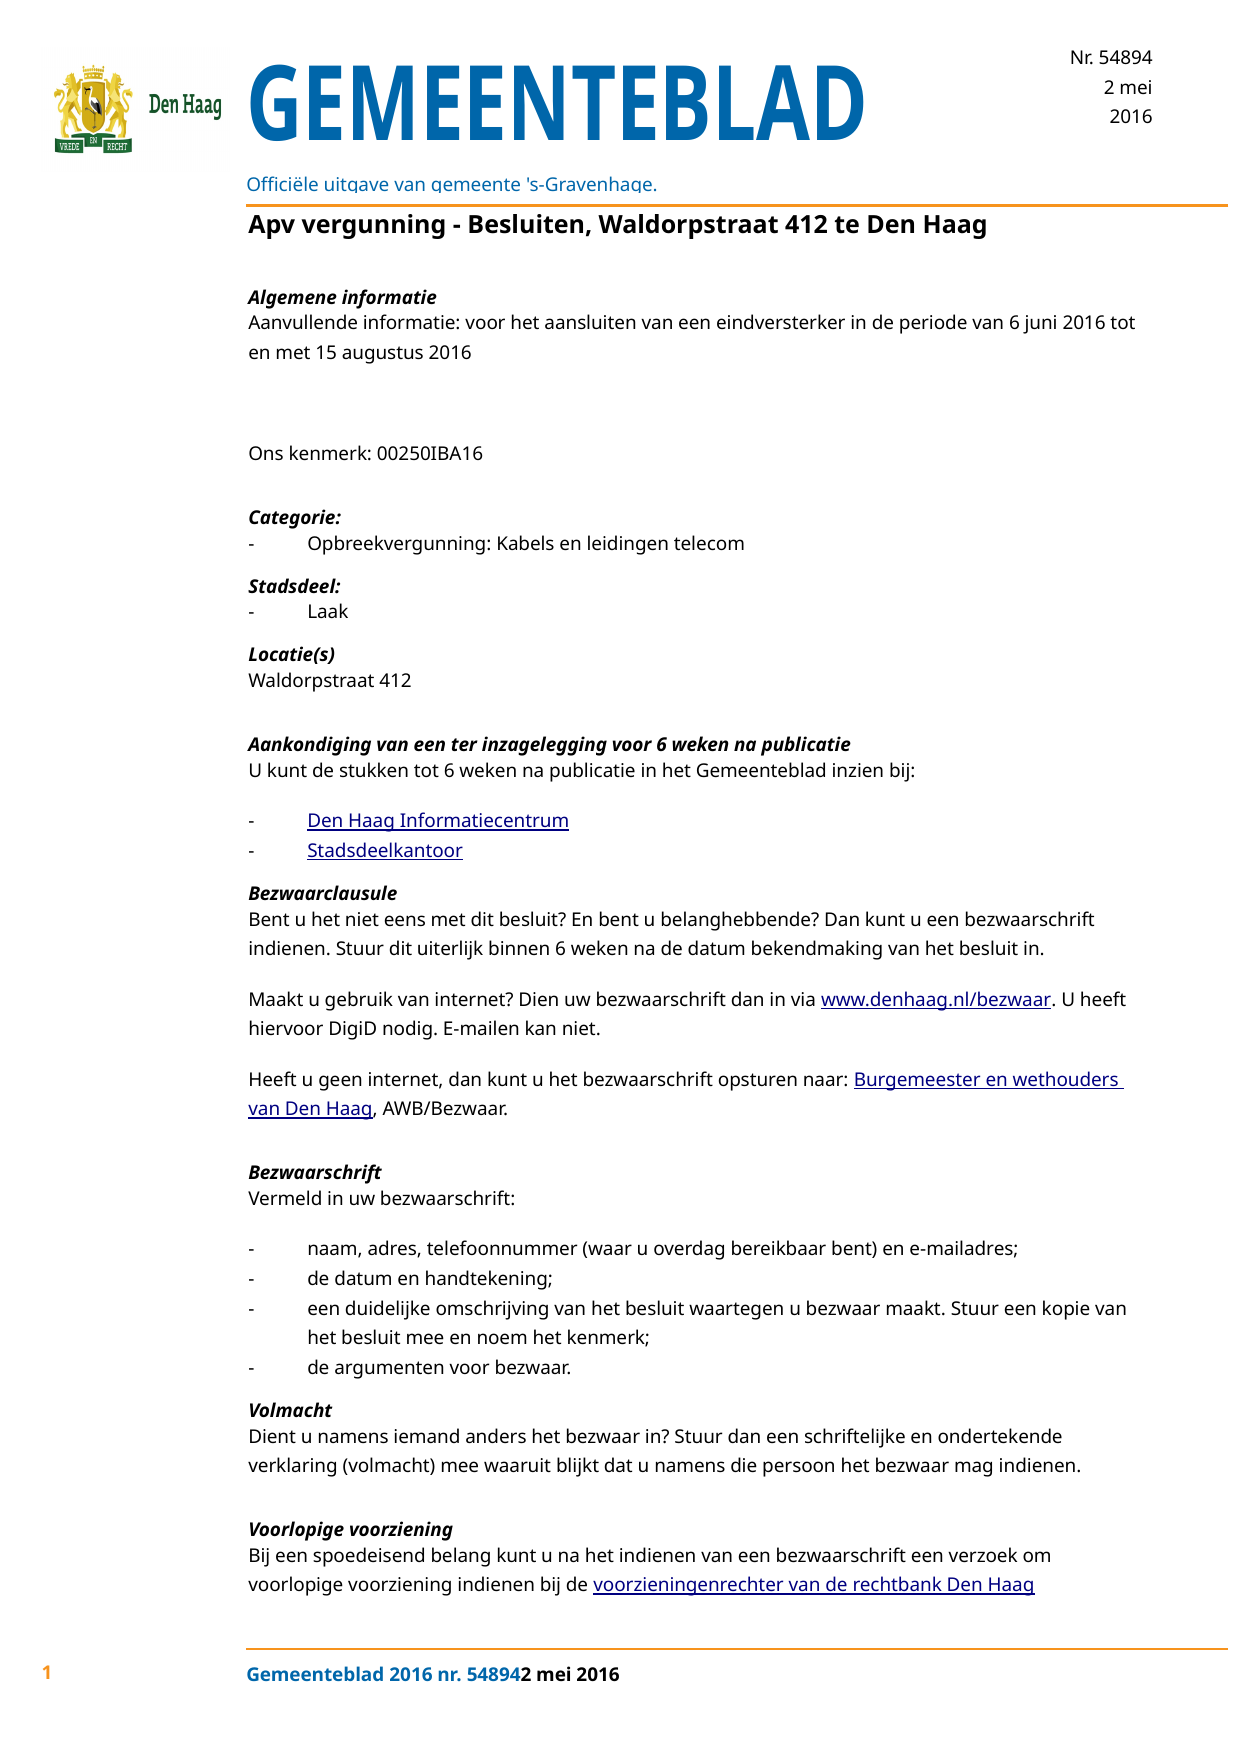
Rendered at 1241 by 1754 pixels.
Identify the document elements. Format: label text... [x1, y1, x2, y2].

text Bij een spoedeisend belang kunt u na het indienen van een bezwaarschrift een verzoek om voorlopige voorziening indienen bij de voorzieningenrechter van de rechtbank Den Haag [248, 1542, 1152, 1597]
picture [41, 47, 231, 172]
text Ons kenmerk: 00250IBA16 [248, 440, 1152, 466]
text Volmacht [248, 1397, 1152, 1423]
text U kunt de stukken tot 6 weken na publicatie in het Gemeenteblad inzien bij: [248, 757, 1152, 783]
text Waldorpstraat 412 [248, 667, 1152, 693]
text Aanvullende informatie: voor het aansluiten van een eindversterker in de periode van 6 juni 2016 tot en met 15 augustus 2016 [248, 309, 1152, 365]
text Voorlopige voorziening [248, 1516, 1152, 1542]
text Stadsdeel: [248, 573, 1152, 598]
text Dient u namens iemand anders het bezwaar in? Stuur dan een schriftelijke en ondertekende verklaring (volmacht) mee waaruit blijkt dat u namens die persoon het bezwaar mag indienen. [248, 1423, 1152, 1478]
text Apv vergunning - Besluiten, Waldorpstraat 412 te Den Haag [248, 207, 1152, 241]
list Opbreekvergunning: Kabels en leidingen telecom [248, 530, 1152, 555]
list Den Haag Informatiecentrum [248, 807, 1152, 833]
text Maakt u gebruik van internet? Dien uw bezwaarschrift dan in via www.denhaag.nl/bezwaar. U heeft hiervoor DigiD nodig. E-mailen kan niet. [248, 986, 1152, 1041]
text Locatie(s) [248, 642, 1152, 667]
text Heeft u geen internet, dan kunt u het bezwaarschrift opsturen naar: Burgemeester en wethouders van Den Haag, AWB/Bezwaar. [248, 1066, 1152, 1121]
text Bent u het niet eens met dit besluit? En bent u belanghebbende? Dan kunt u een bezwaarschrift indienen. Stuur dit uiterlijk binnen 6 weken na de datum bekendmaking van het besluit in. [248, 906, 1152, 961]
text Bezwaarschrift [248, 1159, 1152, 1185]
list de argumenten voor bezwaar. [248, 1354, 1152, 1380]
text Aankondiging van een ter inzagelegging voor 6 weken na publicatie [248, 731, 1152, 757]
text Categorie: [248, 504, 1152, 530]
list een duidelijke omschrijving van het besluit waartegen u bezwaar maakt. Stuur een kopie van het besluit mee en noem het kenmerk; [248, 1295, 1152, 1350]
text Bezwaarclausule [248, 880, 1152, 906]
list naam, adres, telefoonnummer (waar u overdag bereikbaar bent) en e-mailadres; [248, 1236, 1152, 1261]
list de datum en handtekening; [248, 1265, 1152, 1291]
text Algemene informatie [248, 284, 1152, 309]
text Vermeld in uw bezwaarschrift: [248, 1185, 1152, 1211]
list Stadsdeelkantoor [248, 837, 1152, 863]
list Laak [248, 598, 1152, 624]
